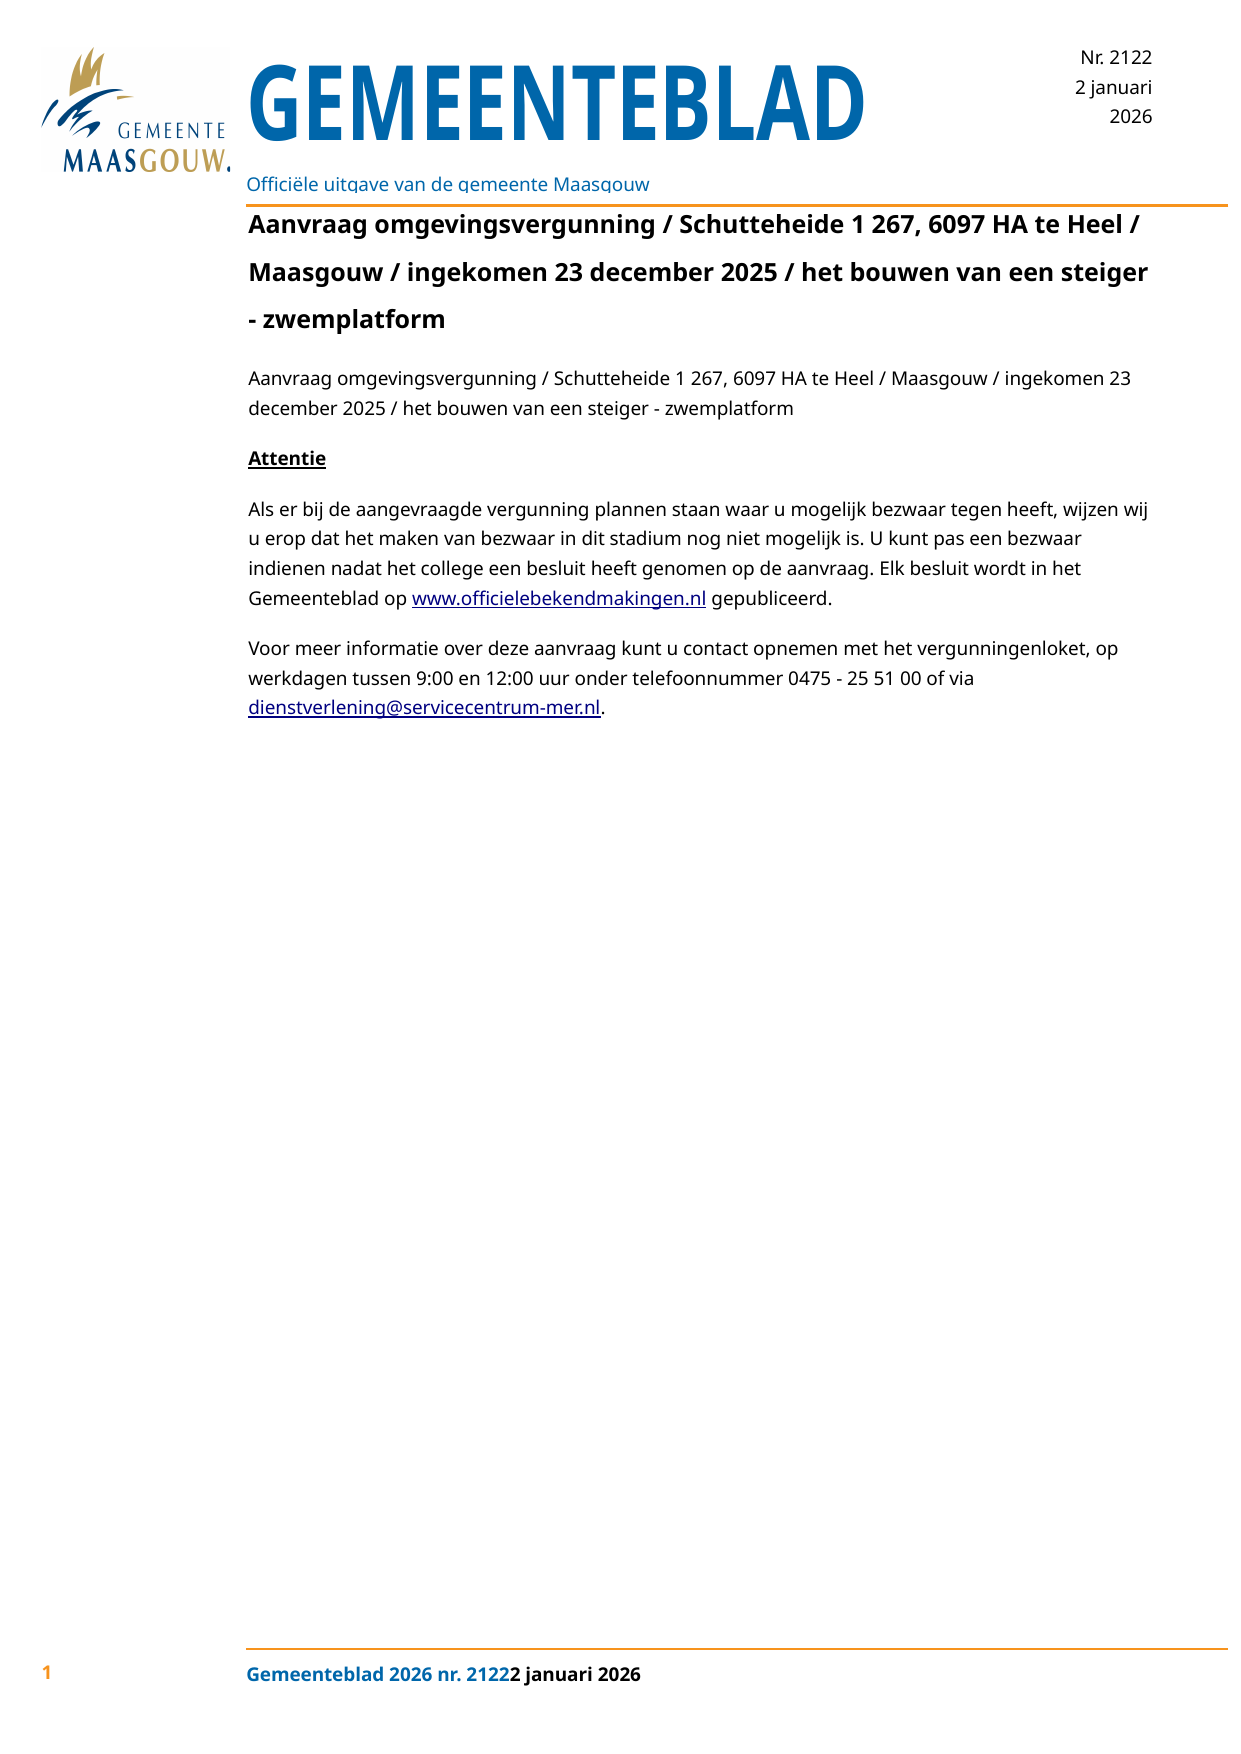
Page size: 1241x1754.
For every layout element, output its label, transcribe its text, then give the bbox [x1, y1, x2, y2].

picture [41, 47, 231, 172]
text Attentie [248, 446, 1152, 471]
text Voor meer informatie over deze aanvraag kunt u contact opnemen met het vergunningenloket, op werkdagen tussen 9:00 en 12:00 uur onder telefoonnummer 0475 - 25 51 00 of via dienstverlening@servicecentrum-mer.nl. [248, 635, 1152, 720]
text Als er bij de aangevraagde vergunning plannen staan waar u mogelijk bezwaar tegen heeft, wijzen wij u erop dat het maken van bezwaar in dit stadium nog niet mogelijk is. U kunt pas een bezwaar indienen nadat het college een besluit heeft genomen op de aanvraag. Elk besluit wordt in het Gemeenteblad op www.officielebekendmakingen.nl gepubliceerd. [248, 496, 1152, 610]
text Aanvraag omgevingsvergunning / Schutteheide 1 267, 6097 HA te Heel / Maasgouw / ingekomen 23 december 2025 / het bouwen van een steiger - zwemplatform [248, 366, 1152, 421]
text Aanvraag omgevingsvergunning / Schutteheide 1 267, 6097 HA te Heel / Maasgouw / ingekomen 23 december 2025 / het bouwen van een steiger - zwemplatform [248, 207, 1152, 336]
